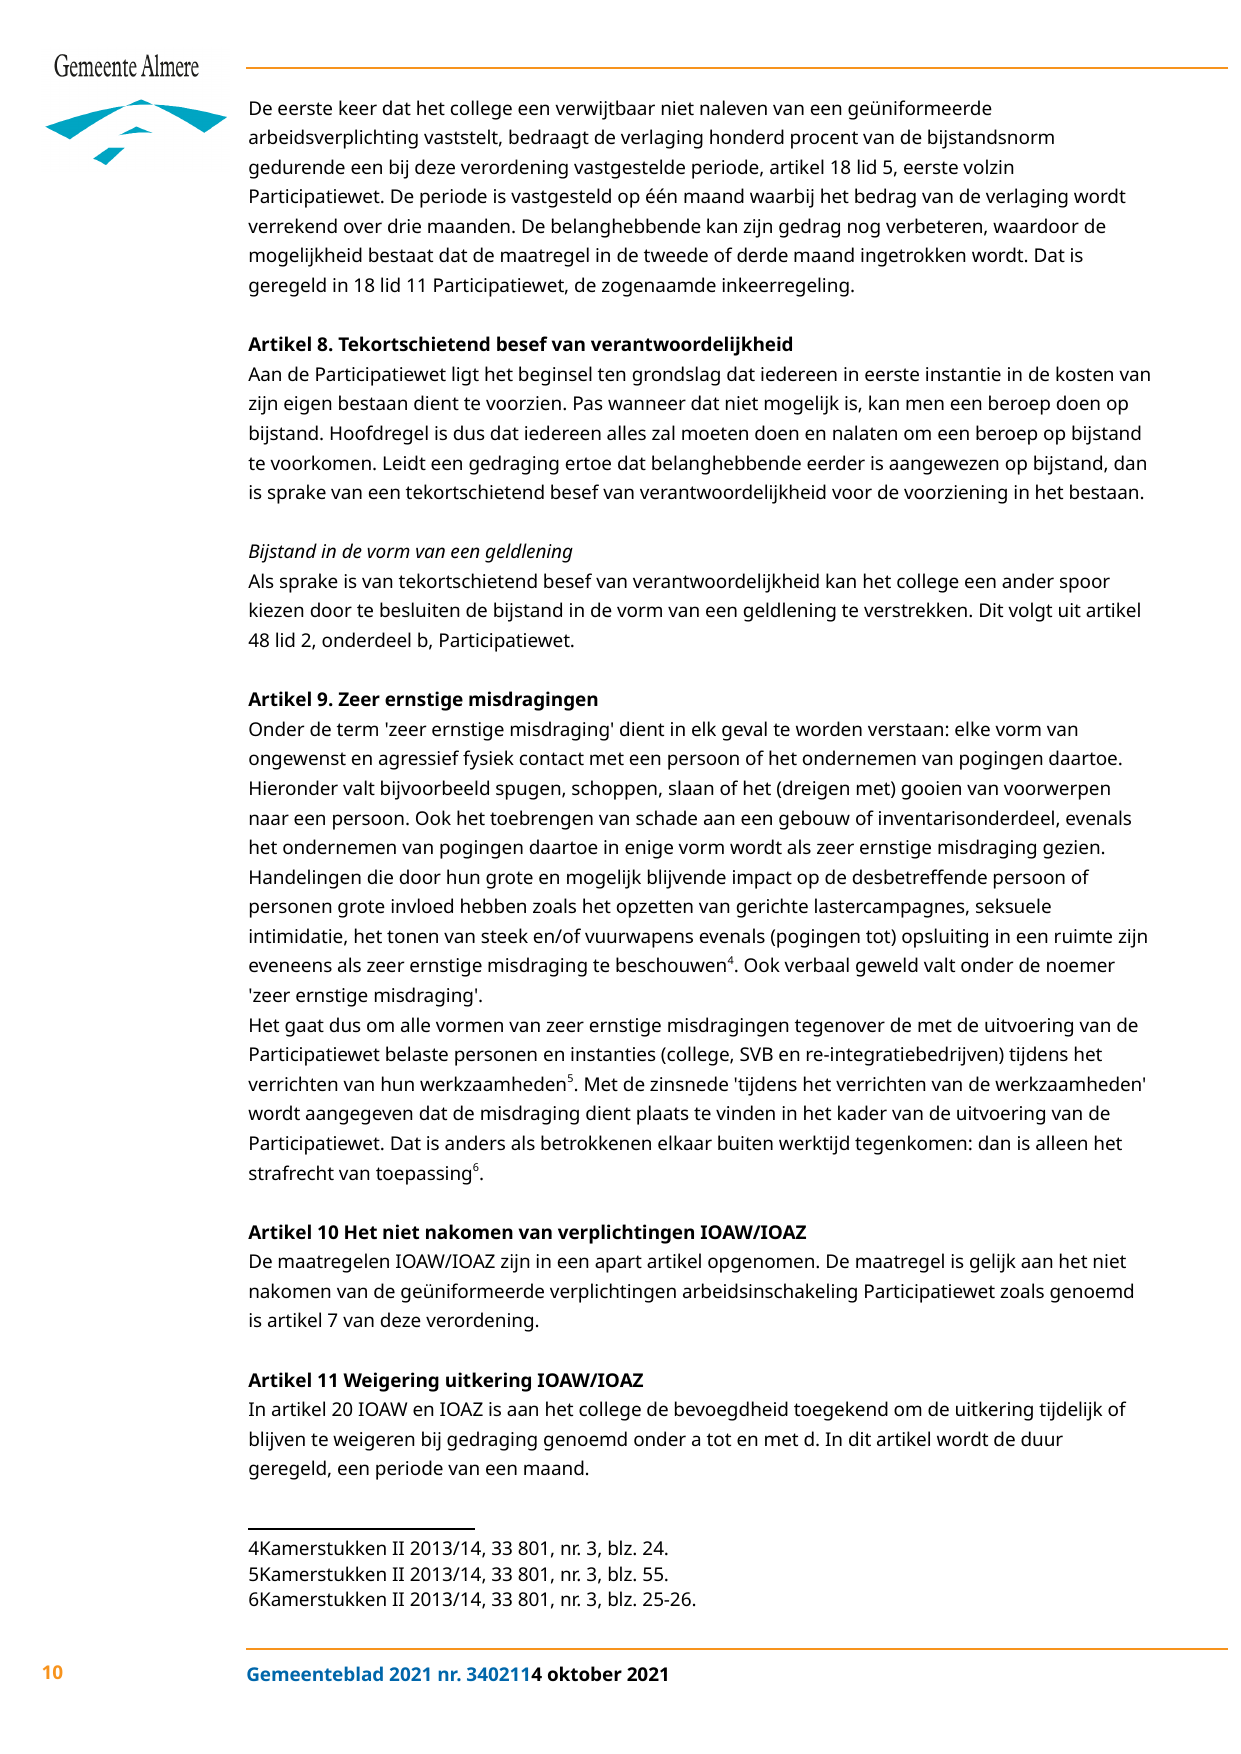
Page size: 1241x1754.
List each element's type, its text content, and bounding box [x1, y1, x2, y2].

text Artikel 9. Zeer ernstige misdragingen [248, 686, 1152, 712]
text Kamerstukken II 2013/14, 33 801, nr. 3, blz. 55. [248, 1561, 1152, 1586]
text Artikel 11 Weigering uitkering IOAW/IOAZ [248, 1367, 1152, 1393]
text Onder de term 'zeer ernstige misdraging' dient in elk geval te worden verstaan: elke vorm van ongewenst en agressief fysiek contact met een persoon of het ondernemen van pogingen daartoe. Hieronder valt bijvoorbeeld spugen, schoppen, slaan of het (dreigen met) gooien van voorwerpen naar een persoon. Ook het toebrengen van schade aan een gebouw of inventarisonderdeel, evenals het ondernemen van pogingen daartoe in enige vorm wordt als zeer ernstige misdraging gezien. Handelingen die door hun grote en mogelijk blijvende impact op de desbetreffende persoon of personen grote invloed hebben zoals het opzetten van gerichte lastercampagnes, seksuele intimidatie, het tonen van steek en/of vuurwapens evenals (pogingen tot) opsluiting in een ruimte zijn eveneens als zeer ernstige misdraging te beschouwen. Ook verbaal geweld valt onder de noemer 'zeer ernstige misdraging'. [248, 716, 1152, 1008]
text Kamerstukken II 2013/14, 33 801, nr. 3, blz. 24. [248, 1535, 1152, 1561]
text Aan de Participatiewet ligt het beginsel ten grondslag dat iedereen in eerste instantie in de kosten van zijn eigen bestaan dient te voorzien. Pas wanneer dat niet mogelijk is, kan men een beroep doen op bijstand. Hoofdregel is dus dat iedereen alles zal moeten doen en nalaten om een beroep op bijstand te voorkomen. Leidt een gedraging ertoe dat belanghebbende eerder is aangewezen op bijstand, dan is sprake van een tekortschietend besef van verantwoordelijkheid voor de voorziening in het bestaan. [248, 361, 1152, 505]
text Het gaat dus om alle vormen van zeer ernstige misdragingen tegenover de met de uitvoering van de Participatiewet belaste personen en instanties (college, SVB en re-integratiebedrijven) tijdens het verrichten van hun werkzaamheden. Met de zinsnede 'tijdens het verrichten van de werkzaamheden' wordt aangegeven dat de misdraging dient plaats te vinden in het kader van de uitvoering van de Participatiewet. Dat is anders als betrokkenen elkaar buiten werktijd tegenkomen: dan is alleen het strafrecht van toepassing. [248, 1012, 1152, 1186]
text Als sprake is van tekortschietend besef van verantwoordelijkheid kan het college een ander spoor kiezen door te besluiten de bijstand in de vorm van een geldlening te verstrekken. Dit volgt uit artikel 48 lid 2, onderdeel b, Participatiewet. [248, 568, 1152, 653]
text Artikel 8. Tekortschietend besef van verantwoordelijkheid [248, 331, 1152, 357]
text De maatregelen IOAW/IOAZ zijn in een apart artikel opgenomen. De maatregel is gelijk aan het niet nakomen van de geüniformeerde verplichtingen arbeidsinschakeling Participatiewet zoals genoemd is artikel 7 van deze verordening. [248, 1248, 1152, 1333]
text Kamerstukken II 2013/14, 33 801, nr. 3, blz. 25-26. [248, 1586, 1152, 1612]
text In artikel 20 IOAW en IOAZ is aan het college de bevoegdheid toegekend om de uitkering tijdelijk of blijven te weigeren bij gedraging genoemd onder a tot en met d. In dit artikel wordt de duur geregeld, een periode van een maand. [248, 1396, 1152, 1481]
text Bijstand in de vorm van een geldlening [248, 538, 1152, 564]
text De eerste keer dat het college een verwijtbaar niet naleven van een geüniformeerde arbeidsverplichting vaststelt, bedraagt de verlaging honderd procent van de bijstandsnorm gedurende een bij deze verordening vastgestelde periode, artikel 18 lid 5, eerste volzin Participatiewet. De periode is vastgesteld op één maand waarbij het bedrag van de verlaging wordt verrekend over drie maanden. De belanghebbende kan zijn gedrag nog verbeteren, waardoor de mogelijkheid bestaat dat de maatregel in de tweede of derde maand ingetrokken wordt. Dat is geregeld in 18 lid 11 Participatiewet, de zogenaamde inkeerregeling. [248, 95, 1152, 298]
picture [41, 47, 231, 172]
text Artikel 10 Het niet nakomen van verplichtingen IOAW/IOAZ [248, 1219, 1152, 1245]
